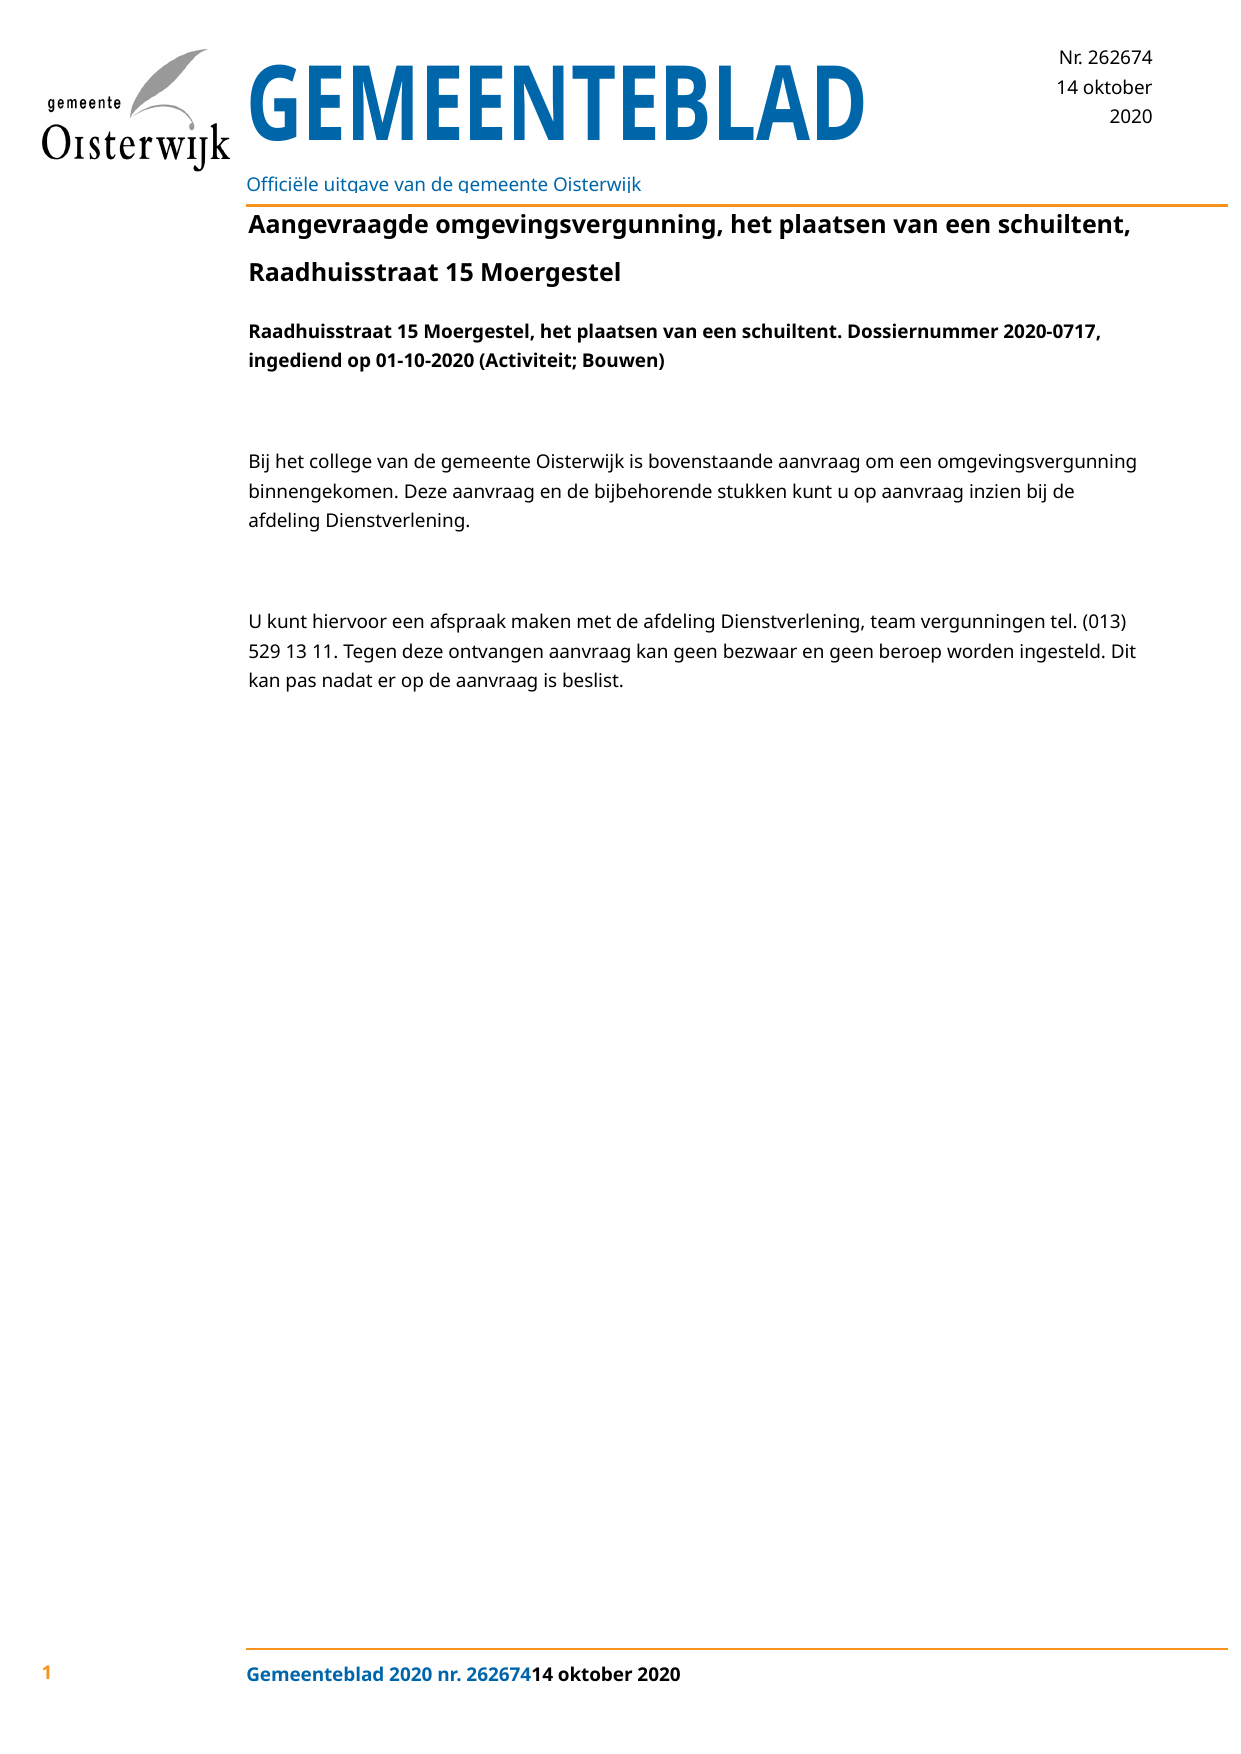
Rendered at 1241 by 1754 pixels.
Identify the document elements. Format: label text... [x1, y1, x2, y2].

text Aangevraagde omgevingsvergunning, het plaatsen van een schuiltent, Raadhuisstraat 15 Moergestel [248, 207, 1152, 288]
picture [41, 47, 231, 172]
text Bij het college van de gemeente Oisterwijk is bovenstaande aanvraag om een omgevingsvergunning binnengekomen. Deze aanvraag en de bijbehorende stukken kunt u op aanvraag inzien bij de afdeling Dienstverlening. [248, 448, 1152, 533]
text Raadhuisstraat 15 Moergestel, het plaatsen van een schuiltent. Dossiernummer 2020-0717, ingediend op 01-10-2020 (Activiteit; Bouwen) [248, 318, 1152, 373]
text U kunt hiervoor een afspraak maken met de afdeling Dienstverlening, team vergunningen tel. (013) 529 13 11. Tegen deze ontvangen aanvraag kan geen bezwaar en geen beroep worden ingesteld. Dit kan pas nadat er op de aanvraag is beslist. [248, 608, 1152, 693]
